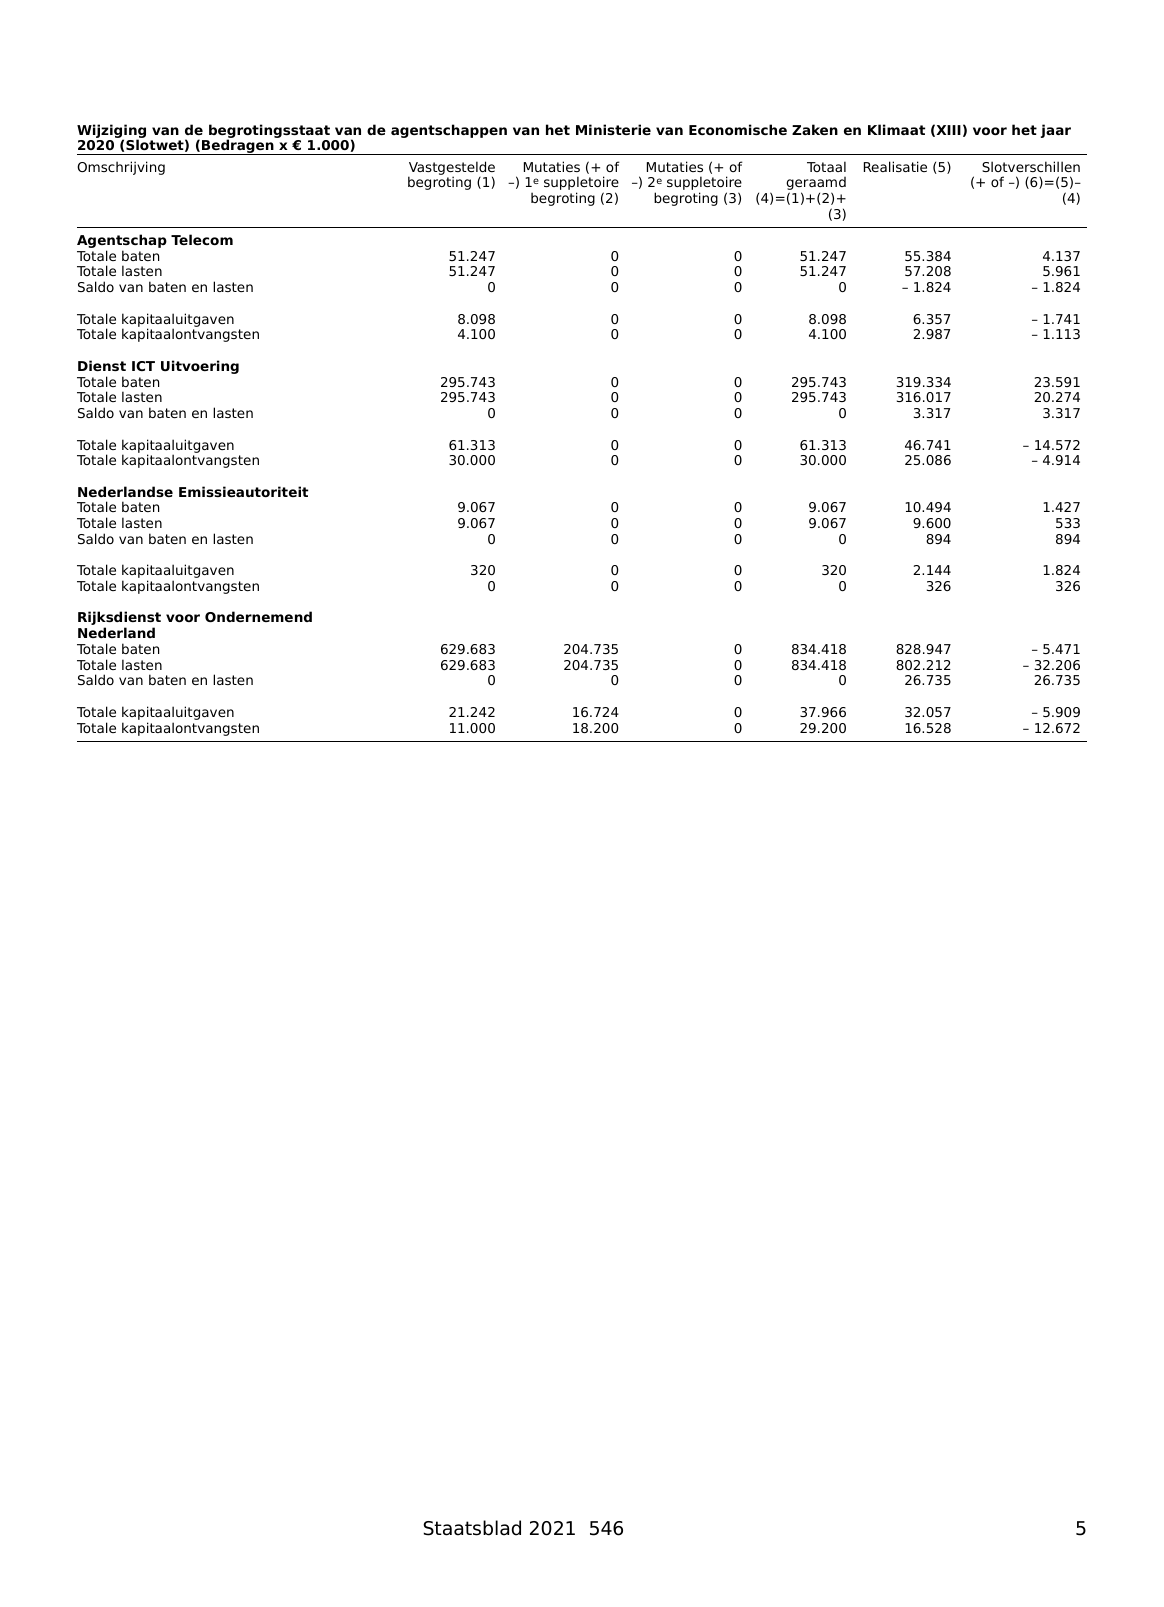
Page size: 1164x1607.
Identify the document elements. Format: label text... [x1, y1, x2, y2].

table_cell 0 [748, 406, 853, 422]
table_cell 0 [502, 500, 625, 516]
table_cell [385, 595, 502, 610]
table_cell 0 [625, 705, 748, 720]
table_cell 0 [502, 327, 625, 343]
table_cell 9.600 [853, 516, 957, 532]
table_cell 0 [748, 532, 853, 547]
table_cell [748, 469, 853, 484]
table_cell [385, 485, 502, 500]
table_cell Saldo van baten en lasten [77, 673, 384, 689]
table_cell 0 [625, 374, 748, 390]
table_cell 61.313 [748, 437, 853, 453]
table_cell 30.000 [748, 453, 853, 469]
table_cell 3.317 [853, 406, 957, 422]
table_cell [625, 689, 748, 705]
table_cell Totale kapitaaluitgaven [77, 437, 384, 453]
table_cell 0 [625, 437, 748, 453]
table_cell 0 [625, 264, 748, 280]
table_cell 2.144 [853, 563, 957, 579]
table_cell [957, 296, 1087, 311]
table_cell [77, 422, 384, 437]
table_cell Mutaties (+ of –) 1e suppletoire begroting (2) [502, 155, 625, 227]
table_cell 0 [502, 249, 625, 264]
table_cell [502, 228, 625, 248]
table_cell 4.100 [748, 327, 853, 343]
table_cell Totale baten [77, 642, 384, 657]
table_cell 629.683 [385, 642, 502, 657]
table_cell 6.357 [853, 311, 957, 327]
table_cell Totale kapitaalontvangsten [77, 579, 384, 594]
table_cell – 12.672 [957, 720, 1087, 741]
table_cell [502, 343, 625, 359]
table_cell 0 [502, 516, 625, 532]
table_cell 8.098 [385, 311, 502, 327]
table_cell Totale kapitaaluitgaven [77, 311, 384, 327]
table_cell 533 [957, 516, 1087, 532]
table_cell [957, 610, 1087, 642]
table_cell 5.961 [957, 264, 1087, 280]
table_cell [748, 548, 853, 563]
table_cell 828.947 [853, 642, 957, 657]
table_cell 9.067 [385, 516, 502, 532]
table_cell [385, 359, 502, 374]
table_cell Nederlandse Emissieautoriteit [77, 485, 384, 500]
table_cell 0 [502, 406, 625, 422]
table_cell 802.212 [853, 658, 957, 673]
table_cell Totale kapitaaluitgaven [77, 563, 384, 579]
table_cell 629.683 [385, 658, 502, 673]
table_cell [625, 485, 748, 500]
table_cell – 5.471 [957, 642, 1087, 657]
table_cell [502, 469, 625, 484]
table_cell 0 [502, 563, 625, 579]
table_cell Saldo van baten en lasten [77, 532, 384, 547]
table_cell 319.334 [853, 374, 957, 390]
table_cell [853, 610, 957, 642]
table_cell [502, 595, 625, 610]
table_cell [748, 359, 853, 374]
table_cell [625, 469, 748, 484]
table_cell – 1.824 [853, 280, 957, 296]
table_cell [502, 296, 625, 311]
table_cell [957, 548, 1087, 563]
table_cell 326 [957, 579, 1087, 594]
table_cell [502, 359, 625, 374]
table_cell – 1.741 [957, 311, 1087, 327]
table_cell – 1.113 [957, 327, 1087, 343]
table_cell 11.000 [385, 720, 502, 741]
table_cell [957, 595, 1087, 610]
table_cell 0 [502, 579, 625, 594]
table_cell [625, 359, 748, 374]
table_cell 29.200 [748, 720, 853, 741]
table_cell 0 [502, 390, 625, 406]
table_cell 320 [385, 563, 502, 579]
table_cell 320 [748, 563, 853, 579]
table_cell [625, 296, 748, 311]
table_cell [957, 469, 1087, 484]
table_cell 0 [385, 406, 502, 422]
table_cell – 14.572 [957, 437, 1087, 453]
table_cell Totale lasten [77, 658, 384, 673]
table_cell 295.743 [385, 374, 502, 390]
table_cell – 5.909 [957, 705, 1087, 720]
table_cell [77, 296, 384, 311]
table_cell 30.000 [385, 453, 502, 469]
table_cell 0 [385, 532, 502, 547]
table_cell 0 [625, 532, 748, 547]
table_cell 0 [625, 249, 748, 264]
table_cell [853, 343, 957, 359]
table_cell [748, 595, 853, 610]
table_cell [853, 296, 957, 311]
table_cell 0 [502, 264, 625, 280]
table_cell [853, 359, 957, 374]
table_cell [853, 422, 957, 437]
table_cell 0 [502, 437, 625, 453]
table_cell [853, 469, 957, 484]
table_cell [748, 296, 853, 311]
table_cell 295.743 [748, 374, 853, 390]
table_cell 51.247 [748, 264, 853, 280]
table_cell 0 [748, 280, 853, 296]
table_cell 1.427 [957, 500, 1087, 516]
table_cell [385, 343, 502, 359]
table_cell 16.724 [502, 705, 625, 720]
table_cell 21.242 [385, 705, 502, 720]
table_cell [748, 689, 853, 705]
table_cell [853, 548, 957, 563]
table_cell Totaal geraamd (4)=(1)+(2)+(3) [748, 155, 853, 227]
table_cell Slotverschillen (+ of –) (6)=(5)–(4) [957, 155, 1087, 227]
table_cell 0 [625, 673, 748, 689]
table_cell 8.098 [748, 311, 853, 327]
table_cell [77, 689, 384, 705]
table_cell Saldo van baten en lasten [77, 280, 384, 296]
table_cell 834.418 [748, 658, 853, 673]
table_cell 1.824 [957, 563, 1087, 579]
table_cell [625, 595, 748, 610]
table_cell Totale lasten [77, 264, 384, 280]
table_cell [625, 548, 748, 563]
table_cell 204.735 [502, 658, 625, 673]
table_cell 0 [625, 327, 748, 343]
table_cell [77, 469, 384, 484]
table_cell [853, 689, 957, 705]
table_cell 0 [502, 280, 625, 296]
table_cell 0 [625, 658, 748, 673]
table_cell 326 [853, 579, 957, 594]
table_cell 204.735 [502, 642, 625, 657]
table_cell 51.247 [385, 264, 502, 280]
table_cell Totale kapitaalontvangsten [77, 720, 384, 741]
table_cell [625, 228, 748, 248]
table_cell [957, 343, 1087, 359]
table_cell 4.137 [957, 249, 1087, 264]
table_cell [385, 228, 502, 248]
table_cell Dienst ICT Uitvoering [77, 359, 384, 374]
table_cell [957, 485, 1087, 500]
table_cell 9.067 [748, 516, 853, 532]
table_cell 57.208 [853, 264, 957, 280]
table_cell 295.743 [385, 390, 502, 406]
table_cell Totale baten [77, 500, 384, 516]
table_cell [77, 595, 384, 610]
table_cell Totale kapitaalontvangsten [77, 327, 384, 343]
table_cell Totale baten [77, 249, 384, 264]
table_cell 10.494 [853, 500, 957, 516]
table_cell 25.086 [853, 453, 957, 469]
table_cell [957, 689, 1087, 705]
table_cell [502, 548, 625, 563]
table_cell 20.274 [957, 390, 1087, 406]
table_cell 0 [502, 673, 625, 689]
table_cell [385, 689, 502, 705]
table_cell 0 [625, 390, 748, 406]
table_cell Mutaties (+ of –) 2e suppletoire begroting (3) [625, 155, 748, 227]
table_cell [748, 485, 853, 500]
table_cell 4.100 [385, 327, 502, 343]
table_cell [957, 228, 1087, 248]
table_cell Realisatie (5) [853, 155, 957, 227]
table_cell [502, 485, 625, 500]
table_cell 0 [748, 673, 853, 689]
table_cell 894 [853, 532, 957, 547]
table_cell 0 [625, 563, 748, 579]
table_cell [853, 595, 957, 610]
table_cell [385, 422, 502, 437]
table_cell Totale kapitaaluitgaven [77, 705, 384, 720]
table_cell 26.735 [853, 673, 957, 689]
table_cell Rijksdienst voor Ondernemend Nederland [77, 610, 384, 642]
table_cell 0 [625, 516, 748, 532]
table_cell Totale lasten [77, 516, 384, 532]
table_cell 316.017 [853, 390, 957, 406]
table_cell 0 [625, 579, 748, 594]
table_cell [385, 610, 502, 642]
table_cell [77, 548, 384, 563]
table_cell [748, 422, 853, 437]
table_cell – 4.914 [957, 453, 1087, 469]
table_cell 0 [502, 374, 625, 390]
table_cell [853, 485, 957, 500]
table_cell 0 [502, 311, 625, 327]
table_cell Totale lasten [77, 390, 384, 406]
table_cell [957, 359, 1087, 374]
table_cell Totale baten [77, 374, 384, 390]
table_cell 3.317 [957, 406, 1087, 422]
table_cell 32.057 [853, 705, 957, 720]
table_cell 2.987 [853, 327, 957, 343]
table_cell 0 [625, 642, 748, 657]
table_cell 0 [625, 720, 748, 741]
table_cell 0 [625, 280, 748, 296]
table_cell 51.247 [385, 249, 502, 264]
table_cell [957, 422, 1087, 437]
table_cell 0 [625, 311, 748, 327]
table_cell 16.528 [853, 720, 957, 741]
table_cell – 1.824 [957, 280, 1087, 296]
table_cell [385, 469, 502, 484]
table_cell [502, 689, 625, 705]
table_cell 26.735 [957, 673, 1087, 689]
table_cell [853, 228, 957, 248]
table_cell – 32.206 [957, 658, 1087, 673]
table_cell 9.067 [748, 500, 853, 516]
table_cell 894 [957, 532, 1087, 547]
table_cell 295.743 [748, 390, 853, 406]
table_cell [502, 610, 625, 642]
table_cell Saldo van baten en lasten [77, 406, 384, 422]
table_cell 0 [502, 453, 625, 469]
table_header Wijziging van de begrotingsstaat van de agentschappen van het Ministerie van Economische Zaken en Klimaat (XIII) voor het jaar 2020 (Slotwet) (Bedragen x € 1.000) [77, 122, 1087, 154]
table_cell Omschrijving [77, 155, 384, 227]
table_cell 0 [385, 579, 502, 594]
table_cell 37.966 [748, 705, 853, 720]
table_cell Totale kapitaalontvangsten [77, 453, 384, 469]
table_cell Agentschap Telecom [77, 228, 384, 248]
table_cell 61.313 [385, 437, 502, 453]
table_cell 0 [748, 579, 853, 594]
table_cell 55.384 [853, 249, 957, 264]
table_cell 0 [625, 500, 748, 516]
table_cell Vastgestelde begroting (1) [385, 155, 502, 227]
table_cell 18.200 [502, 720, 625, 741]
table_cell 0 [625, 453, 748, 469]
table_cell 23.591 [957, 374, 1087, 390]
table_cell [748, 228, 853, 248]
table_cell [385, 548, 502, 563]
table_cell 51.247 [748, 249, 853, 264]
table_cell 9.067 [385, 500, 502, 516]
table_cell 0 [625, 406, 748, 422]
table_cell [77, 343, 384, 359]
table_cell [625, 610, 748, 642]
table_cell 0 [385, 280, 502, 296]
table_cell [748, 343, 853, 359]
table_cell 0 [385, 673, 502, 689]
table_cell [625, 343, 748, 359]
table_cell 46.741 [853, 437, 957, 453]
table_cell [502, 422, 625, 437]
table_cell [748, 610, 853, 642]
table_cell [625, 422, 748, 437]
table_cell 834.418 [748, 642, 853, 657]
table_cell 0 [502, 532, 625, 547]
table_cell [385, 296, 502, 311]
